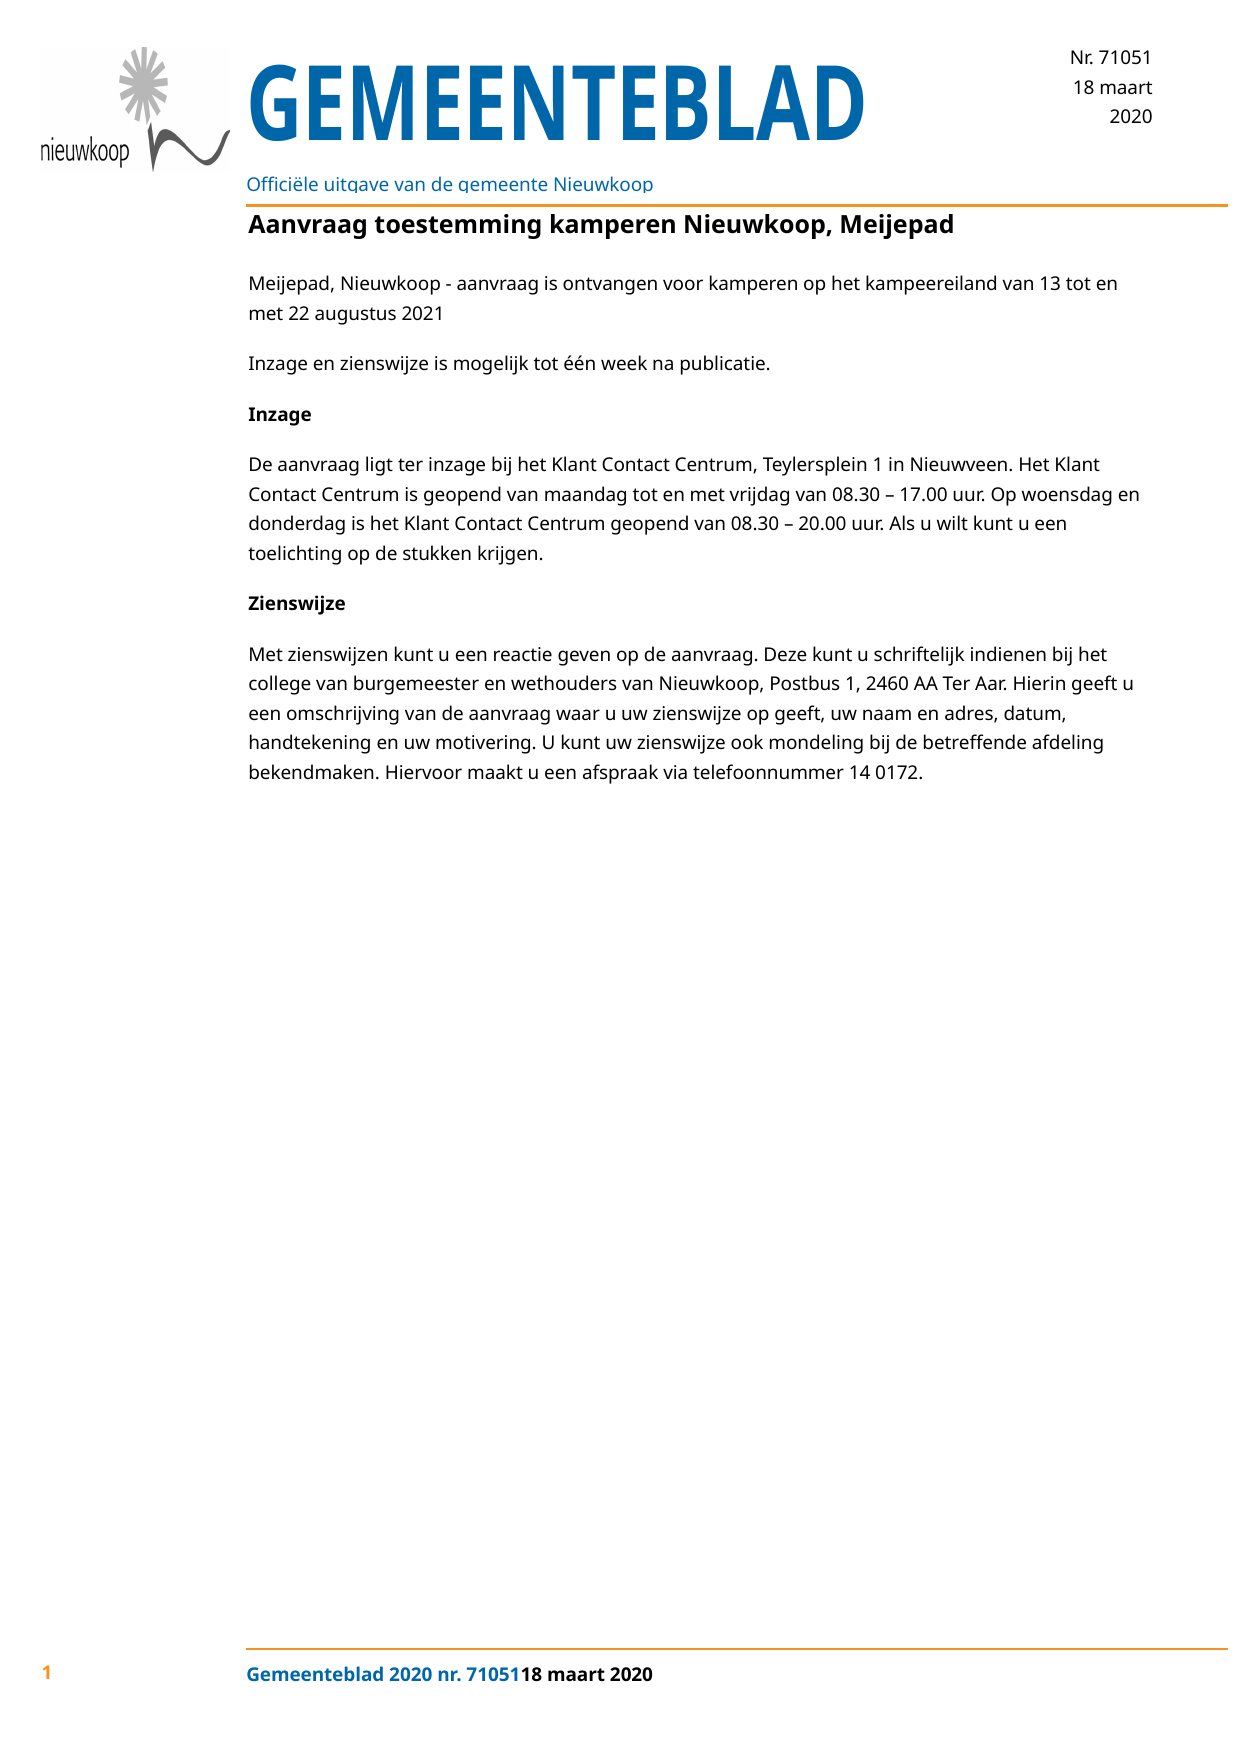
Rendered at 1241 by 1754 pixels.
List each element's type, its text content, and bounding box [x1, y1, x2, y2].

text De aanvraag ligt ter inzage bij het Klant Contact Centrum, Teylersplein 1 in Nieuwveen. Het Klant Contact Centrum is geopend van maandag tot en met vrijdag van 08.30 – 17.00 uur. Op woensdag en donderdag is het Klant Contact Centrum geopend van 08.30 – 20.00 uur. Als u wilt kunt u een toelichting op de stukken krijgen. [248, 451, 1152, 566]
text Met zienswijzen kunt u een reactie geven op de aanvraag. Deze kunt u schriftelijk indienen bij het college van burgemeester en wethouders van Nieuwkoop, Postbus 1, 2460 AA Ter Aar. Hierin geeft u een omschrijving van de aanvraag waar u uw zienswijze op geeft, uw naam en adres, datum, handtekening en uw motivering. U kunt uw zienswijze ook mondeling bij de betreffende afdeling bekendmaken. Hiervoor maakt u een afspraak via telefoonnummer 14 0172. [248, 641, 1152, 785]
picture [41, 47, 231, 172]
text Aanvraag toestemming kamperen Nieuwkoop, Meijepad [248, 207, 1152, 241]
text Inzage [248, 401, 1152, 426]
text Inzage en zienswijze is mogelijk tot één week na publicatie. [248, 350, 1152, 376]
text Meijepad, Nieuwkoop - aanvraag is ontvangen voor kamperen op het kampeereiland van 13 tot en met 22 augustus 2021 [248, 270, 1152, 326]
text Zienswijze [248, 590, 1152, 616]
